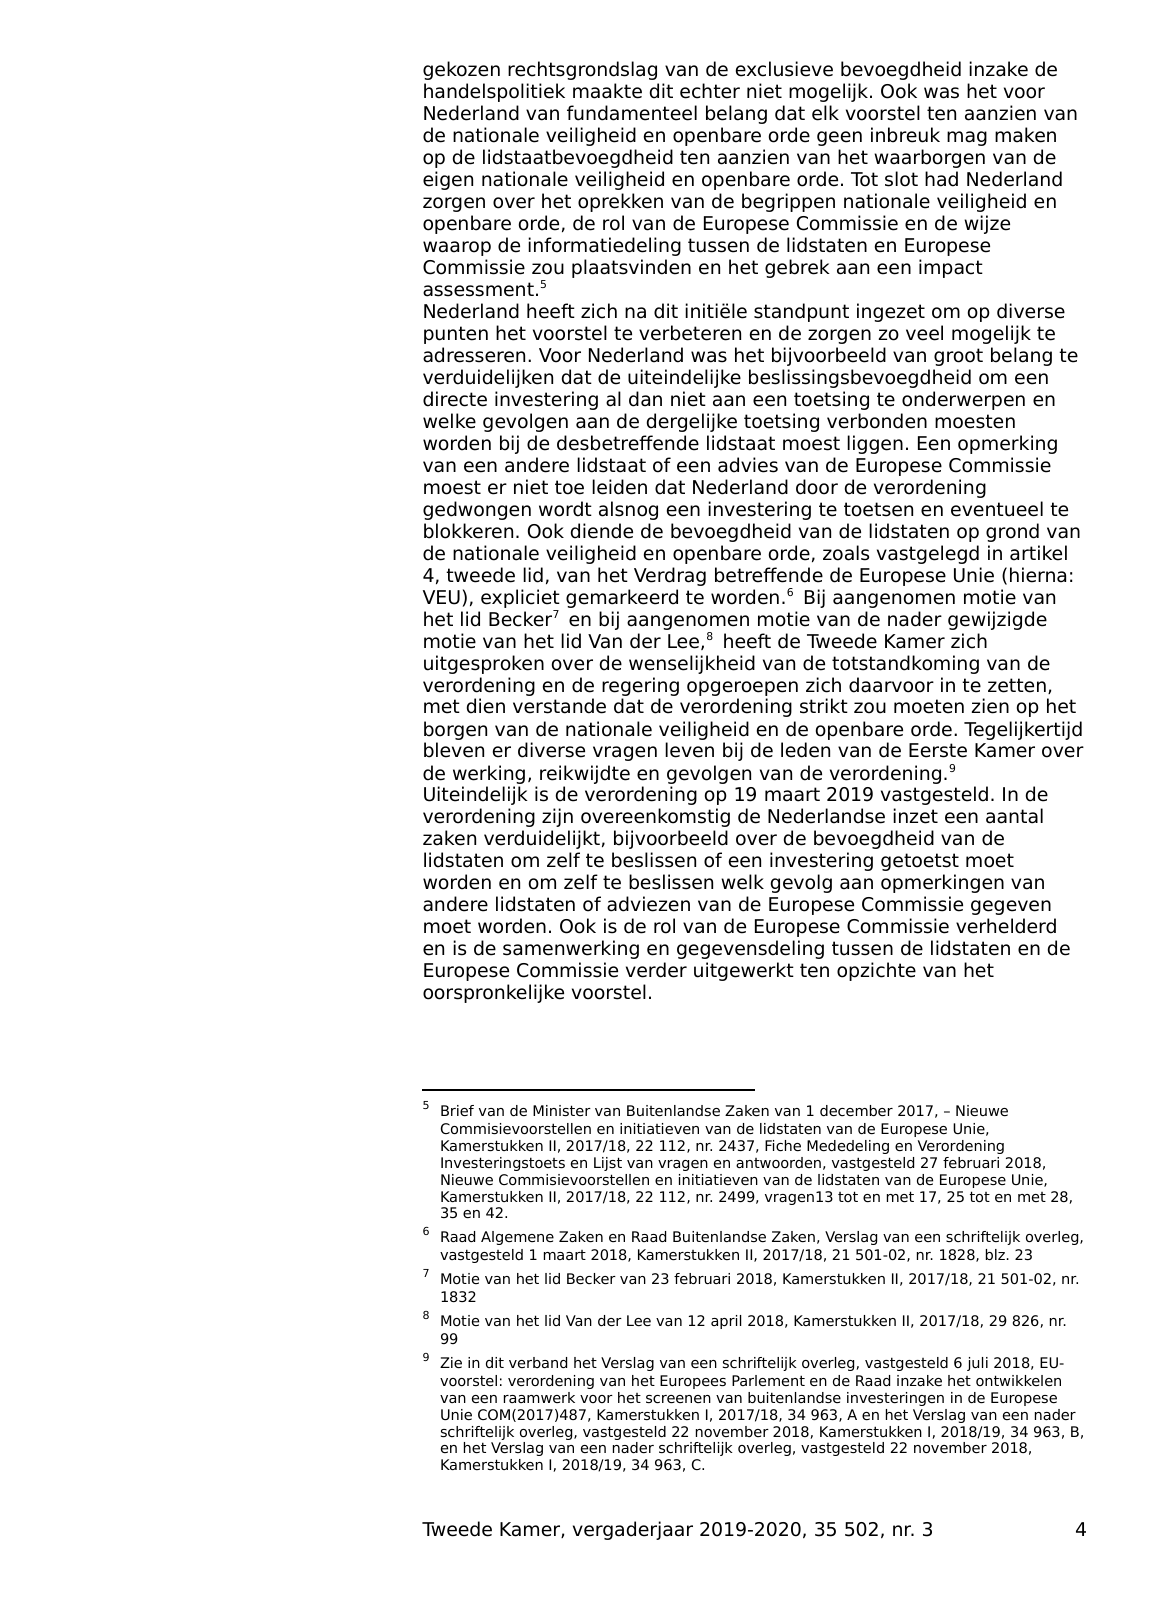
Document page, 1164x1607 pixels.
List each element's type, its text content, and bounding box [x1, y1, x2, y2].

text Uiteindelijk is de verordening op 19 maart 2019 vastgesteld. In de verordening zijn overeenkomstig de Nederlandse inzet een aantal zaken verduidelijkt, bijvoorbeeld over de bevoegdheid van de lidstaten om zelf te beslissen of een investering getoetst moet worden en om zelf te beslissen welk gevolg aan opmerkingen van andere lidstaten of adviezen van de Europese Commissie gegeven moet worden. Ook is de rol van de Europese Commissie verhelderd en is de samenwerking en gegevensdeling tussen de lidstaten en de Europese Commissie verder uitgewerkt ten opzichte van het oorspronkelijke voorstel. [422, 784, 1087, 1004]
text Nederland heeft zich na dit initiële standpunt ingezet om op diverse punten het voorstel te verbeteren en de zorgen zo veel mogelijk te adresseren. Voor Nederland was het bijvoorbeeld van groot belang te verduidelijken dat de uiteindelijke beslissingsbevoegdheid om een directe investering al dan niet aan een toetsing te onderwerpen en welke gevolgen aan de dergelijke toetsing verbonden moesten worden bij de desbetreffende lidstaat moest liggen. Een opmerking van een andere lidstaat of een advies van de Europese Commissie moest er niet toe leiden dat Nederland door de verordening gedwongen wordt alsnog een investering te toetsen en eventueel te blokkeren. Ook diende de bevoegdheid van de lidstaten op grond van de nationale veiligheid en openbare orde, zoals vastgelegd in artikel 4, tweede lid, van het Verdrag betreffende de Europese Unie (hierna: VEU), expliciet gemarkeerd te worden. Bij aangenomen motie van het lid Becker en bij aangenomen motie van de nader gewijzigde motie van het lid Van der Lee, heeft de Tweede Kamer zich uitgesproken over de wenselijkheid van de totstandkoming van de verordening en de regering opgeroepen zich daarvoor in te zetten, met dien verstande dat de verordening strikt zou moeten zien op het borgen van de nationale veiligheid en de openbare orde. Tegelijkertijd bleven er diverse vragen leven bij de leden van de Eerste Kamer over de werking, reikwijdte en gevolgen van de verordening. [422, 301, 1087, 784]
text Motie van het lid Van der Lee van 12 april 2018, Kamerstukken II, 2017/18, 29 826, nr. 99 [422, 1309, 1087, 1348]
text Raad Algemene Zaken en Raad Buitenlandse Zaken, Verslag van een schriftelijk overleg, vastgesteld 1 maart 2018, Kamerstukken II, 2017/18, 21 501-02, nr. 1828, blz. 23 [422, 1225, 1087, 1264]
text gekozen rechtsgrondslag van de exclusieve bevoegdheid inzake de handelspolitiek maakte dit echter niet mogelijk. Ook was het voor Nederland van fundamenteel belang dat elk voorstel ten aanzien van de nationale veiligheid en openbare orde geen inbreuk mag maken op de lidstaatbevoegdheid ten aanzien van het waarborgen van de eigen nationale veiligheid en openbare orde. Tot slot had Nederland zorgen over het oprekken van de begrippen nationale veiligheid en openbare orde, de rol van de Europese Commissie en de wijze waarop de informatiedeling tussen de lidstaten en Europese Commissie zou plaatsvinden en het gebrek aan een impact assessment. [422, 59, 1087, 301]
text Zie in dit verband het Verslag van een schriftelijk overleg, vastgesteld 6 juli 2018, EU-voorstel: verordening van het Europees Parlement en de Raad inzake het ontwikkelen van een raamwerk voor het screenen van buitenlandse investeringen in de Europese Unie COM(2017)487, Kamerstukken I, 2017/18, 34 963, A en het Verslag van een nader schriftelijk overleg, vastgesteld 22 november 2018, Kamerstukken I, 2018/19, 34 963, B, en het Verslag van een nader schriftelijk overleg, vastgesteld 22 november 2018, Kamerstukken I, 2018/19, 34 963, C. [422, 1351, 1087, 1474]
text Motie van het lid Becker van 23 februari 2018, Kamerstukken II, 2017/18, 21 501-02, nr. 1832 [422, 1267, 1087, 1306]
text Brief van de Minister van Buitenlandse Zaken van 1 december 2017, – Nieuwe Commisievoorstellen en initiatieven van de lidstaten van de Europese Unie, Kamerstukken II, 2017/18, 22 112, nr. 2437, Fiche Mededeling en Verordening Investeringstoets en Lijst van vragen en antwoorden, vastgesteld 27 februari 2018, Nieuwe Commisievoorstellen en initiatieven van de lidstaten van de Europese Unie, Kamerstukken II, 2017/18, 22 112, nr. 2499, vragen13 tot en met 17, 25 tot en met 28, 35 en 42. [422, 1099, 1087, 1222]
